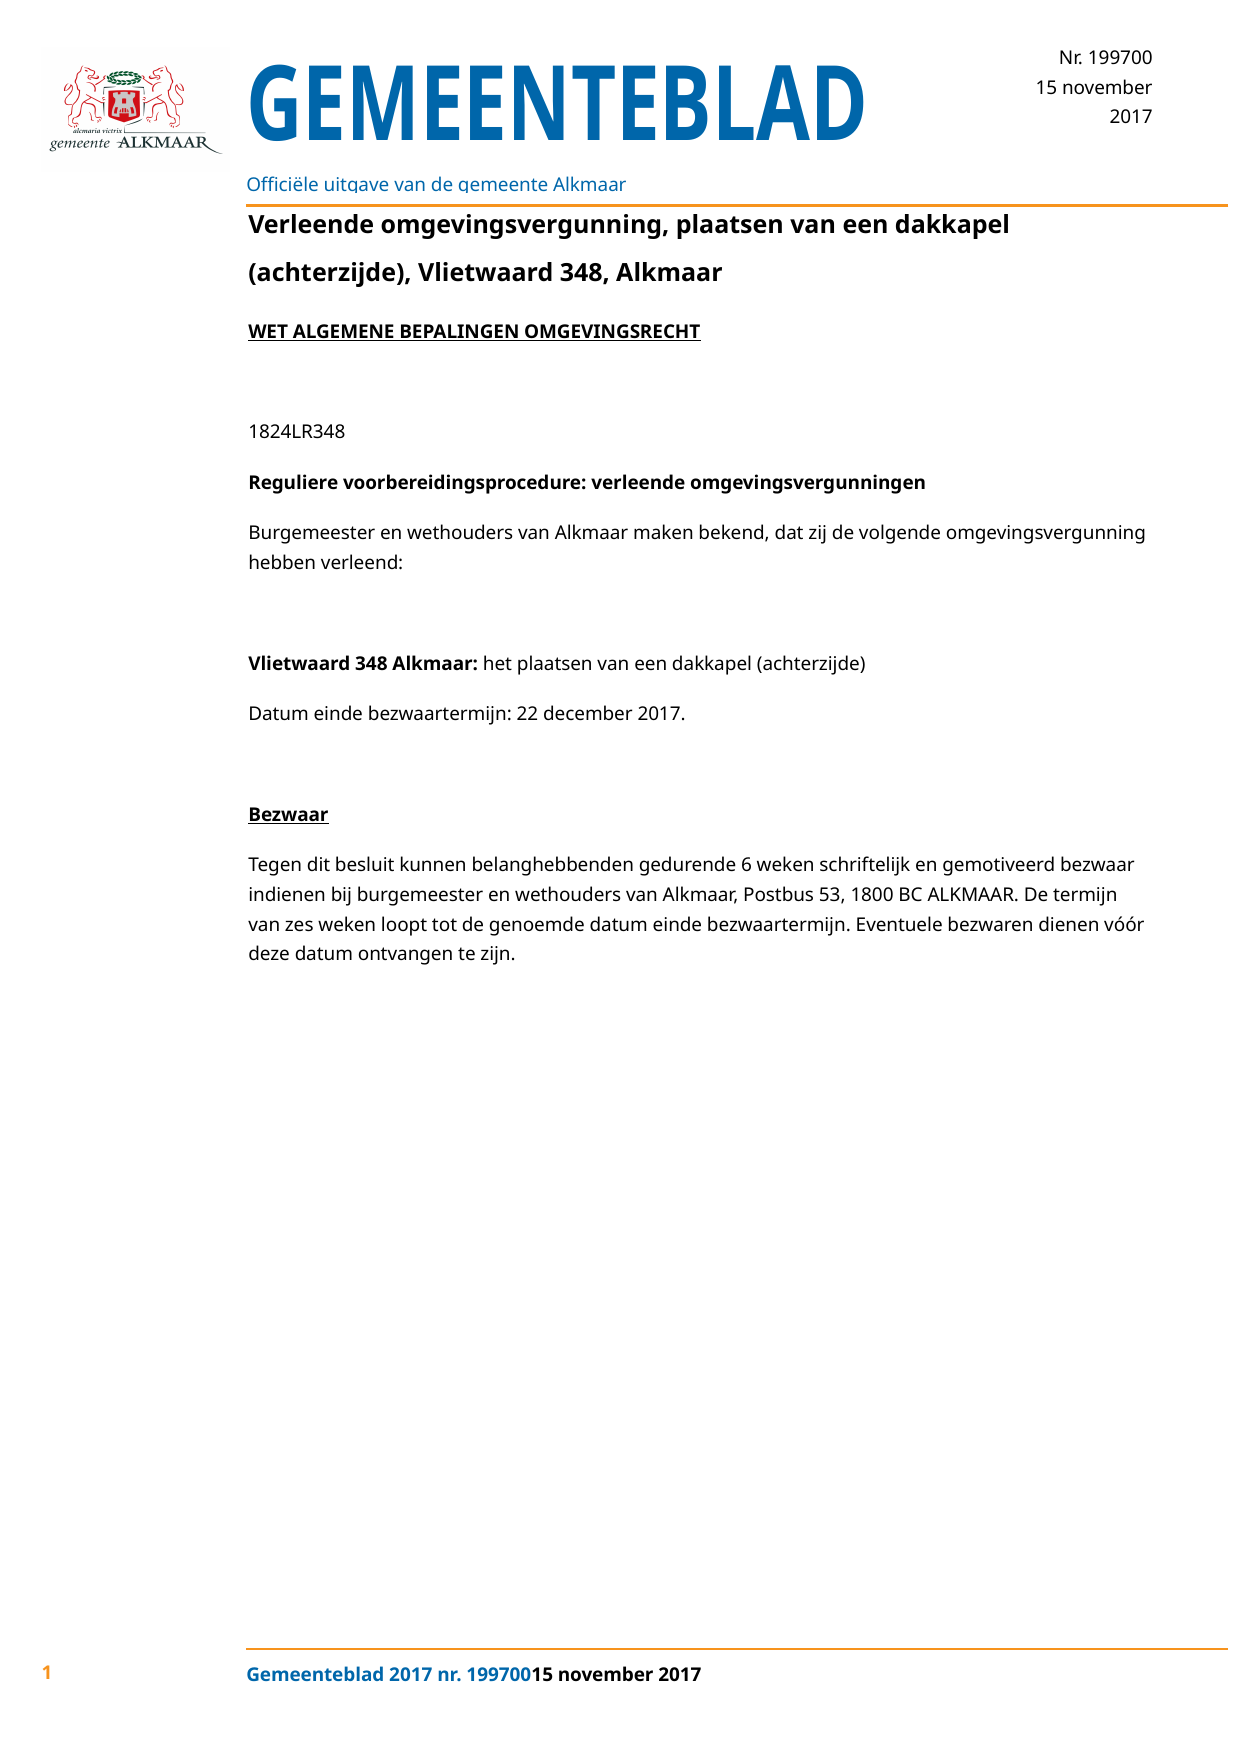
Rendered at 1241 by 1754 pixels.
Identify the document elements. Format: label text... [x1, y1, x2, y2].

text Vlietwaard 348 Alkmaar: het plaatsen van een dakkapel (achterzijde) [248, 650, 1152, 676]
text Datum einde bezwaartermijn: 22 december 2017. [248, 700, 1152, 726]
text Verleende omgevingsvergunning, plaatsen van een dakkapel (achterzijde), Vlietwaard 348, Alkmaar [248, 207, 1152, 288]
text WET ALGEMENE BEPALINGEN OMGEVINGSRECHT [248, 318, 1152, 344]
text Bezwaar [248, 801, 1152, 827]
text Burgemeester en wethouders van Alkmaar maken bekend, dat zij de volgende omgevingsvergunning hebben verleend: [248, 519, 1152, 575]
text 1824LR348 [248, 419, 1152, 444]
text Reguliere voorbereidingsprocedure: verleende omgevingsvergunningen [248, 469, 1152, 495]
picture [41, 47, 231, 172]
text Tegen dit besluit kunnen belanghebbenden gedurende 6 weken schriftelijk en gemotiveerd bezwaar indienen bij burgemeester en wethouders van Alkmaar, Postbus 53, 1800 BC ALKMAAR. De termijn van zes weken loopt tot de genoemde datum einde bezwaartermijn. Eventuele bezwaren dienen vóór deze datum ontvangen te zijn. [248, 852, 1152, 966]
